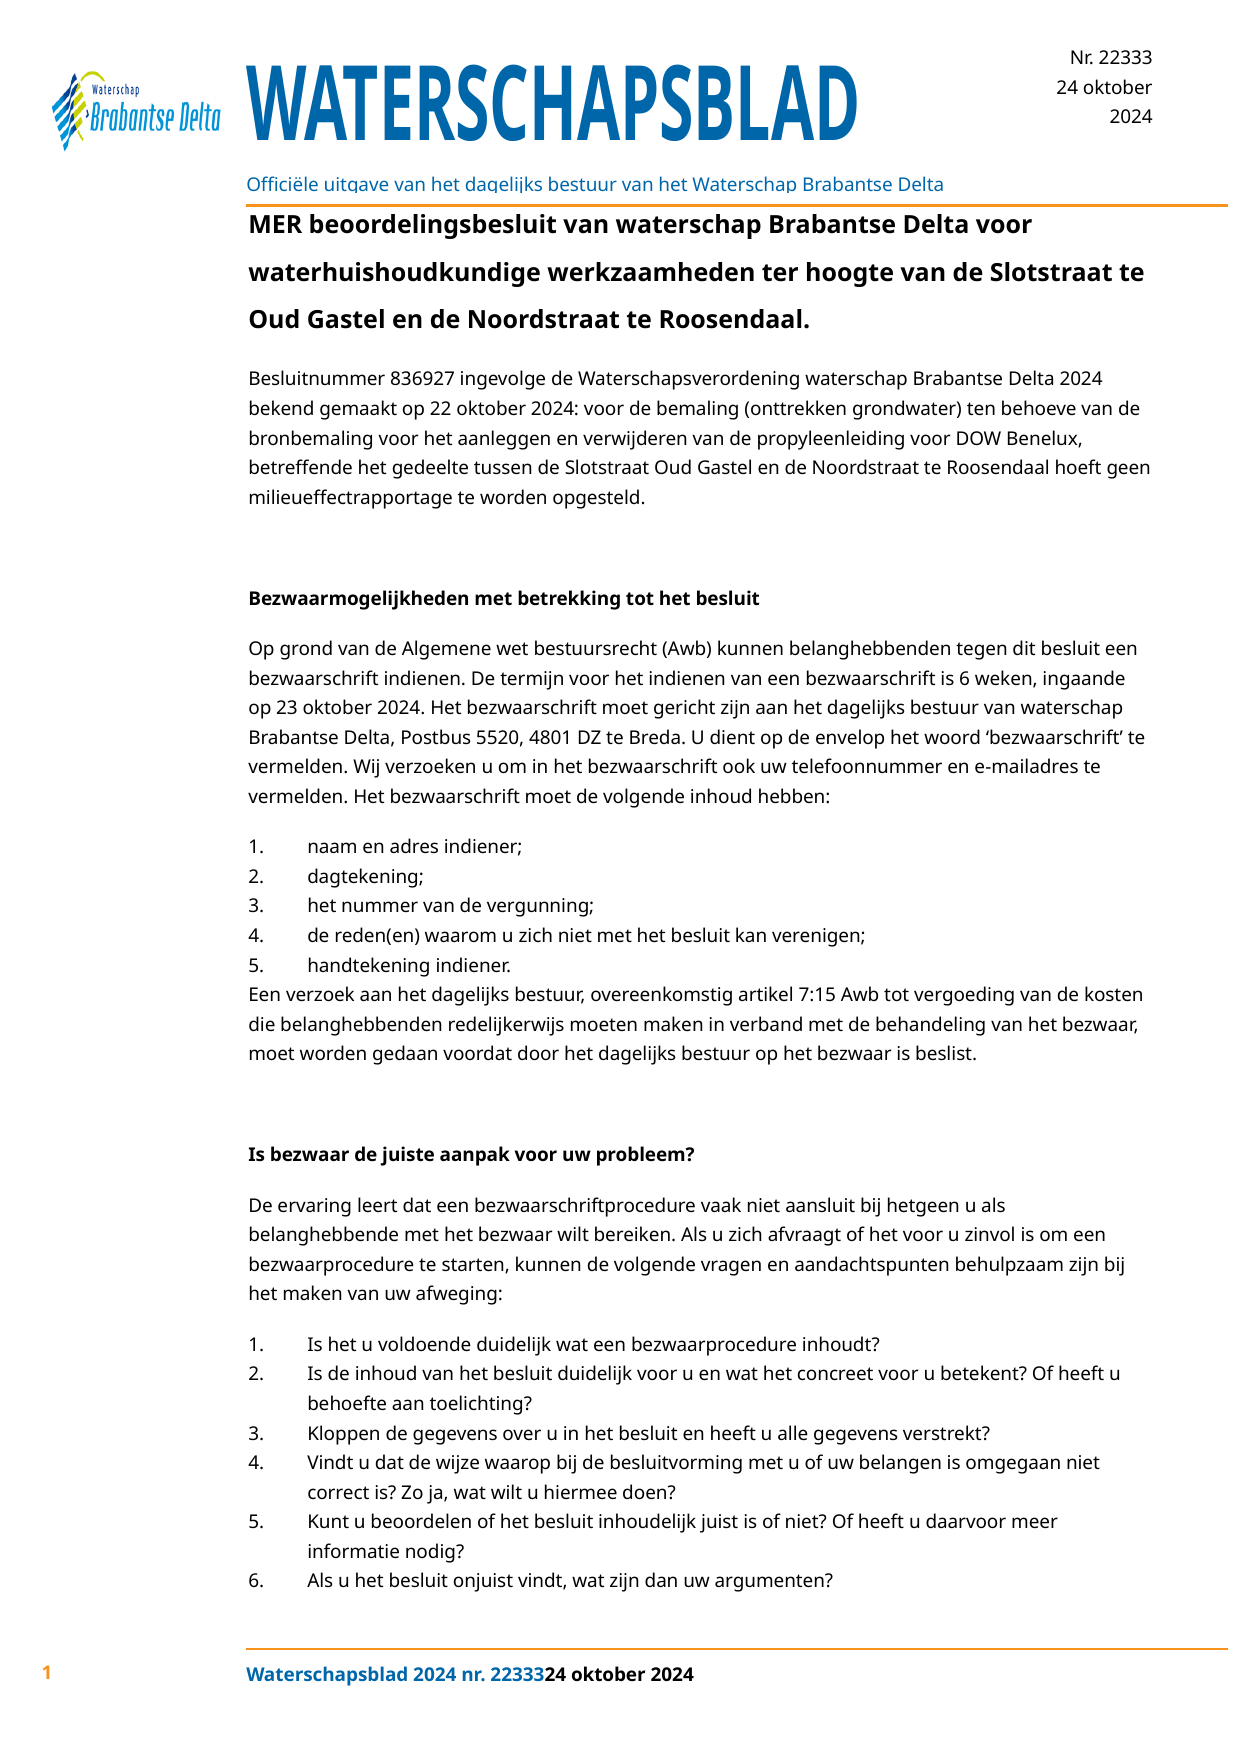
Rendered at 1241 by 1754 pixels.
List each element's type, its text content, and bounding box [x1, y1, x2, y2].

list Is de inhoud van het besluit duidelijk voor u en wat het concreet voor u betekent? Of heeft u behoefte aan toelichting? [248, 1361, 1152, 1416]
list Vindt u dat de wijze waarop bij de besluitvorming met u of uw belangen is omgegaan niet correct is? Zo ja, wat wilt u hiermee doen? [248, 1449, 1152, 1504]
list dagtekening; [248, 863, 1152, 889]
text Op grond van de Algemene wet bestuursrecht (Awb) kunnen belanghebbenden tegen dit besluit een bezwaarschrift indienen. De termijn voor het indienen van een bezwaarschrift is 6 weken, ingaande op 23 oktober 2024. Het bezwaarschrift moet gericht zijn aan het dagelijks bestuur van waterschap Brabantse Delta, Postbus 5520, 4801 DZ te Breda. U dient op de envelop het woord ‘bezwaarschrift’ te vermelden. Wij verzoeken u om in het bezwaarschrift ook uw telefoonnummer en e‑mailadres te vermelden. Het bezwaarschrift moet de volgende inhoud hebben: [248, 635, 1152, 809]
list Kloppen de gegevens over u in het besluit en heeft u alle gegevens verstrekt? [248, 1420, 1152, 1445]
list naam en adres indiener; [248, 833, 1152, 859]
picture [41, 47, 231, 172]
text De ervaring leert dat een bezwaarschriftprocedure vaak niet aansluit bij hetgeen u als belanghebbende met het bezwaar wilt bereiken. Als u zich afvraagt of het voor u zinvol is om een bezwaarprocedure te starten, kunnen de volgende vragen en aandachtspunten behulpzaam zijn bij het maken van uw afweging: [248, 1192, 1152, 1306]
list Als u het besluit onjuist vindt, wat zijn dan uw argumenten? [248, 1568, 1152, 1593]
text Besluitnummer 836927 ingevolge de Waterschapsverordening waterschap Brabantse Delta 2024 bekend gemaakt op 22 oktober 2024: voor de bemaling (onttrekken grondwater) ten behoeve van de bronbemaling voor het aanleggen en verwijderen van de propyleenleiding voor DOW Benelux, betreffende het gedeelte tussen de Slotstraat Oud Gastel en de Noordstraat te Roosendaal hoeft geen milieueffectrapportage te worden opgesteld. [248, 366, 1152, 509]
list handtekening indiener. [248, 952, 1152, 977]
list Is het u voldoende duidelijk wat een bezwaarprocedure inhoudt? [248, 1331, 1152, 1357]
list het nummer van de vergunning; [248, 893, 1152, 918]
text Een verzoek aan het dagelijks bestuur, overeenkomstig artikel 7:15 Awb tot vergoeding van de kosten die belanghebbenden redelijkerwijs moeten maken in verband met de behandeling van het bezwaar, moet worden gedaan voordat door het dagelijks bestuur op het bezwaar is beslist. [248, 981, 1152, 1066]
list de reden(en) waarom u zich niet met het besluit kan verenigen; [248, 922, 1152, 948]
text Bezwaarmogelijkheden met betrekking tot het besluit [248, 585, 1152, 610]
text Is bezwaar de juiste aanpak voor uw probleem? [248, 1141, 1152, 1167]
text MER beoordelingsbesluit van waterschap Brabantse Delta voor waterhuishoudkundige werkzaamheden ter hoogte van de Slotstraat te Oud Gastel en de Noordstraat te Roosendaal. [248, 207, 1152, 336]
list Kunt u beoordelen of het besluit inhoudelijk juist is of niet? Of heeft u daarvoor meer informatie nodig? [248, 1508, 1152, 1564]
